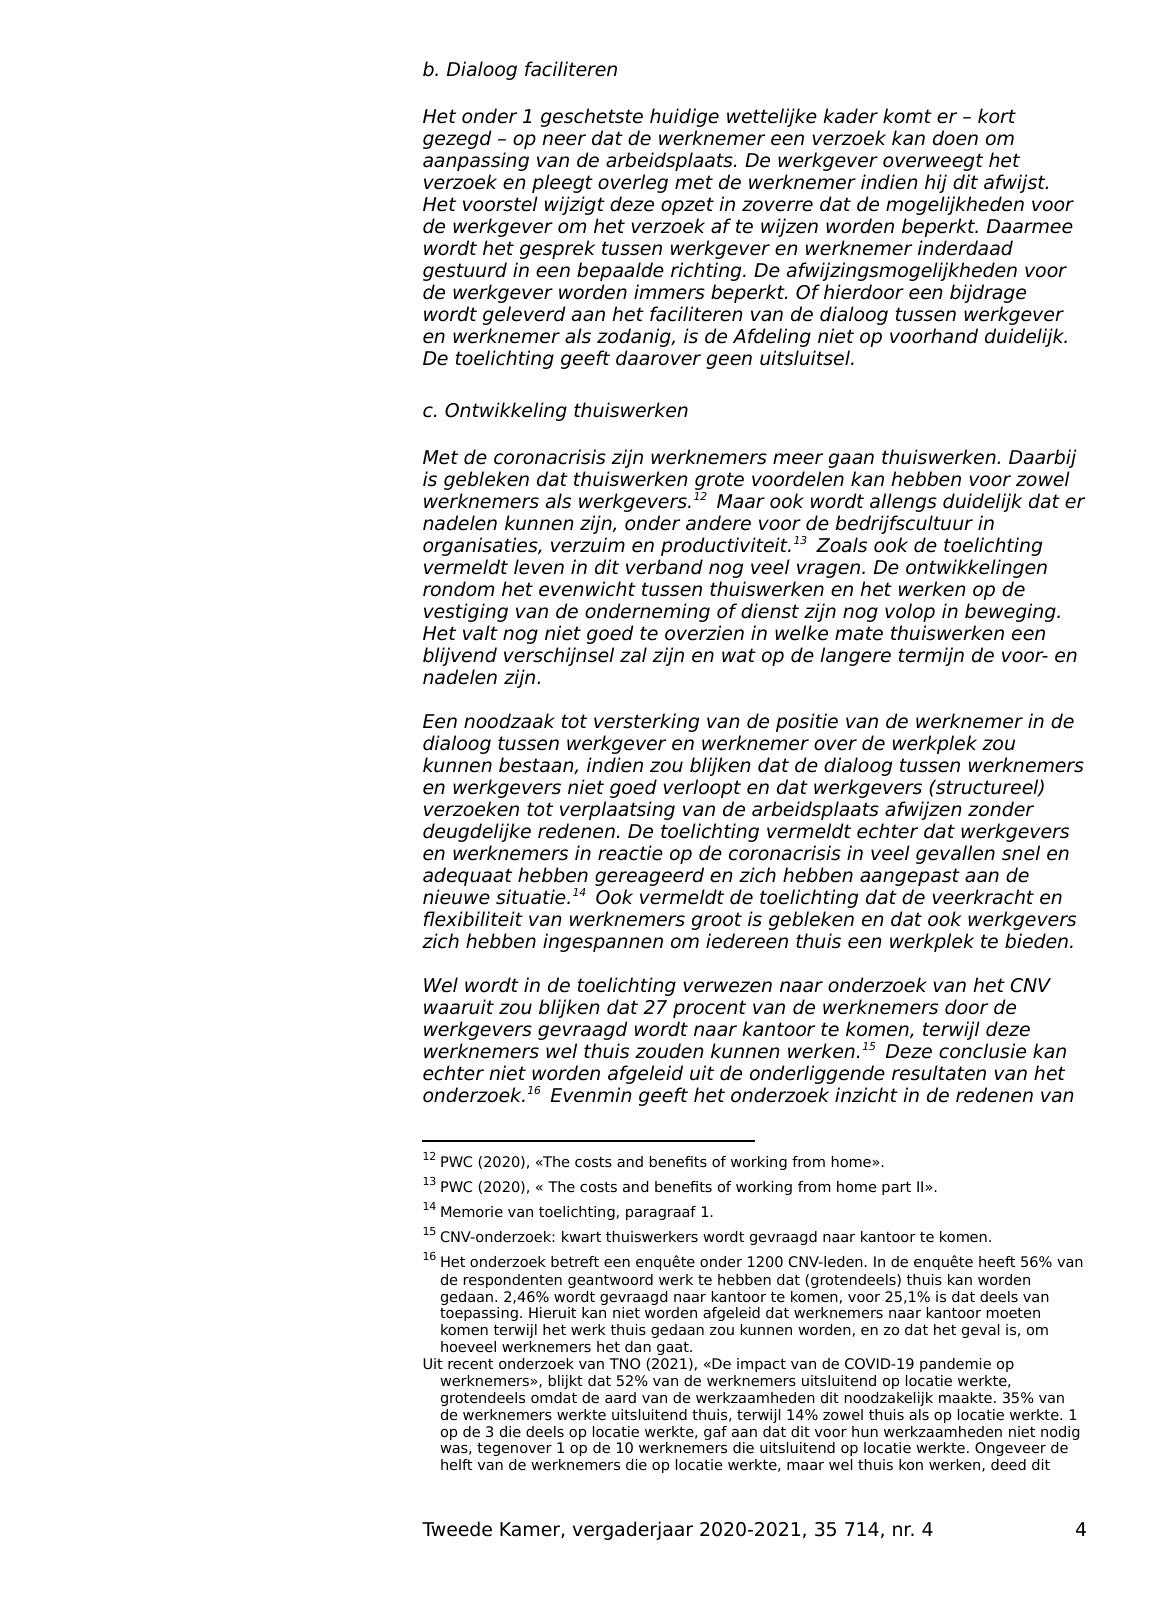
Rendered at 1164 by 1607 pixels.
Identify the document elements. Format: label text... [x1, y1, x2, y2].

text Wel wordt in de toelichting verwezen naar onderzoek van het CNV waaruit zou blijken dat 27 procent van de werknemers door de werkgevers gevraagd wordt naar kantoor te komen, terwijl deze werknemers wel thuis zouden kunnen werken. Deze conclusie kan echter niet worden afgeleid uit de onderliggende resultaten van het onderzoek. Evenmin geeft het onderzoek inzicht in de redenen van [422, 975, 1087, 1107]
text Memorie van toelichting, paragraaf 1. [422, 1200, 1087, 1222]
text PWC (2020), «The costs and benefits of working from home». [422, 1150, 1087, 1172]
text Uit recent onderzoek van TNO (2021), «De impact van de COVID-19 pandemie op werknemers», blijkt dat 52% van de werknemers uitsluitend op locatie werkte, grotendeels omdat de aard van de werkzaamheden dit noodzakelijk maakte. 35% van de werknemers werkte uitsluitend thuis, terwijl 14% zowel thuis als op locatie werkte. 1 op de 3 die deels op locatie werkte, gaf aan dat dit voor hun werkzaamheden niet nodig was, tegenover 1 op de 10 werknemers die uitsluitend op locatie werkte. Ongeveer de helft van de werknemers die op locatie werkte, maar wel thuis kon werken, deed dit [422, 1356, 1087, 1474]
text CNV-onderzoek: kwart thuiswerkers wordt gevraagd naar kantoor te komen. [422, 1225, 1087, 1247]
text Het onderzoek betreft een enquête onder 1200 CNV-leden. In de enquête heeft 56% van de respondenten geantwoord werk te hebben dat (grotendeels) thuis kan worden gedaan. 2,46% wordt gevraagd naar kantoor te komen, voor 25,1% is dat deels van toepassing. Hieruit kan niet worden afgeleid dat werknemers naar kantoor moeten komen terwijl het werk thuis gedaan zou kunnen worden, en zo dat het geval is, om hoeveel werknemers het dan gaat. [422, 1250, 1087, 1356]
text PWC (2020), « The costs and benefits of working from home part II». [422, 1175, 1087, 1197]
subtitle b. Dialoog faciliteren [422, 59, 1087, 81]
text Met de coronacrisis zijn werknemers meer gaan thuiswerken. Daarbij is gebleken dat thuiswerken grote voordelen kan hebben voor zowel werknemers als werkgevers. Maar ook wordt allengs duidelijk dat er nadelen kunnen zijn, onder andere voor de bedrijfscultuur in organisaties, verzuim en productiviteit. Zoals ook de toelichting vermeldt leven in dit verband nog veel vragen. De ontwikkelingen rondom het evenwicht tussen thuiswerken en het werken op de vestiging van de onderneming of dienst zijn nog volop in beweging. Het valt nog niet goed te overzien in welke mate thuiswerken een blijvend verschijnsel zal zijn en wat op de langere termijn de voor- en nadelen zijn. [422, 447, 1087, 688]
subtitle c. Ontwikkeling thuiswerken [422, 400, 1087, 422]
text Het onder 1 geschetste huidige wettelijke kader komt er – kort gezegd – op neer dat de werknemer een verzoek kan doen om aanpassing van de arbeidsplaats. De werkgever overweegt het verzoek en pleegt overleg met de werknemer indien hij dit afwijst. Het voorstel wijzigt deze opzet in zoverre dat de mogelijkheden voor de werkgever om het verzoek af te wijzen worden beperkt. Daarmee wordt het gesprek tussen werkgever en werknemer inderdaad gestuurd in een bepaalde richting. De afwijzingsmogelijkheden voor de werkgever worden immers beperkt. Of hierdoor een bijdrage wordt geleverd aan het faciliteren van de dialoog tussen werkgever en werknemer als zodanig, is de Afdeling niet op voorhand duidelijk. De toelichting geeft daarover geen uitsluitsel. [422, 106, 1087, 370]
text Een noodzaak tot versterking van de positie van de werknemer in de dialoog tussen werkgever en werknemer over de werkplek zou kunnen bestaan, indien zou blijken dat de dialoog tussen werknemers en werkgevers niet goed verloopt en dat werkgevers (structureel) verzoeken tot verplaatsing van de arbeidsplaats afwijzen zonder deugdelijke redenen. De toelichting vermeldt echter dat werkgevers en werknemers in reactie op de coronacrisis in veel gevallen snel en adequaat hebben gereageerd en zich hebben aangepast aan de nieuwe situatie. Ook vermeldt de toelichting dat de veerkracht en flexibiliteit van werknemers groot is gebleken en dat ook werkgevers zich hebben ingespannen om iedereen thuis een werkplek te bieden. [422, 711, 1087, 952]
